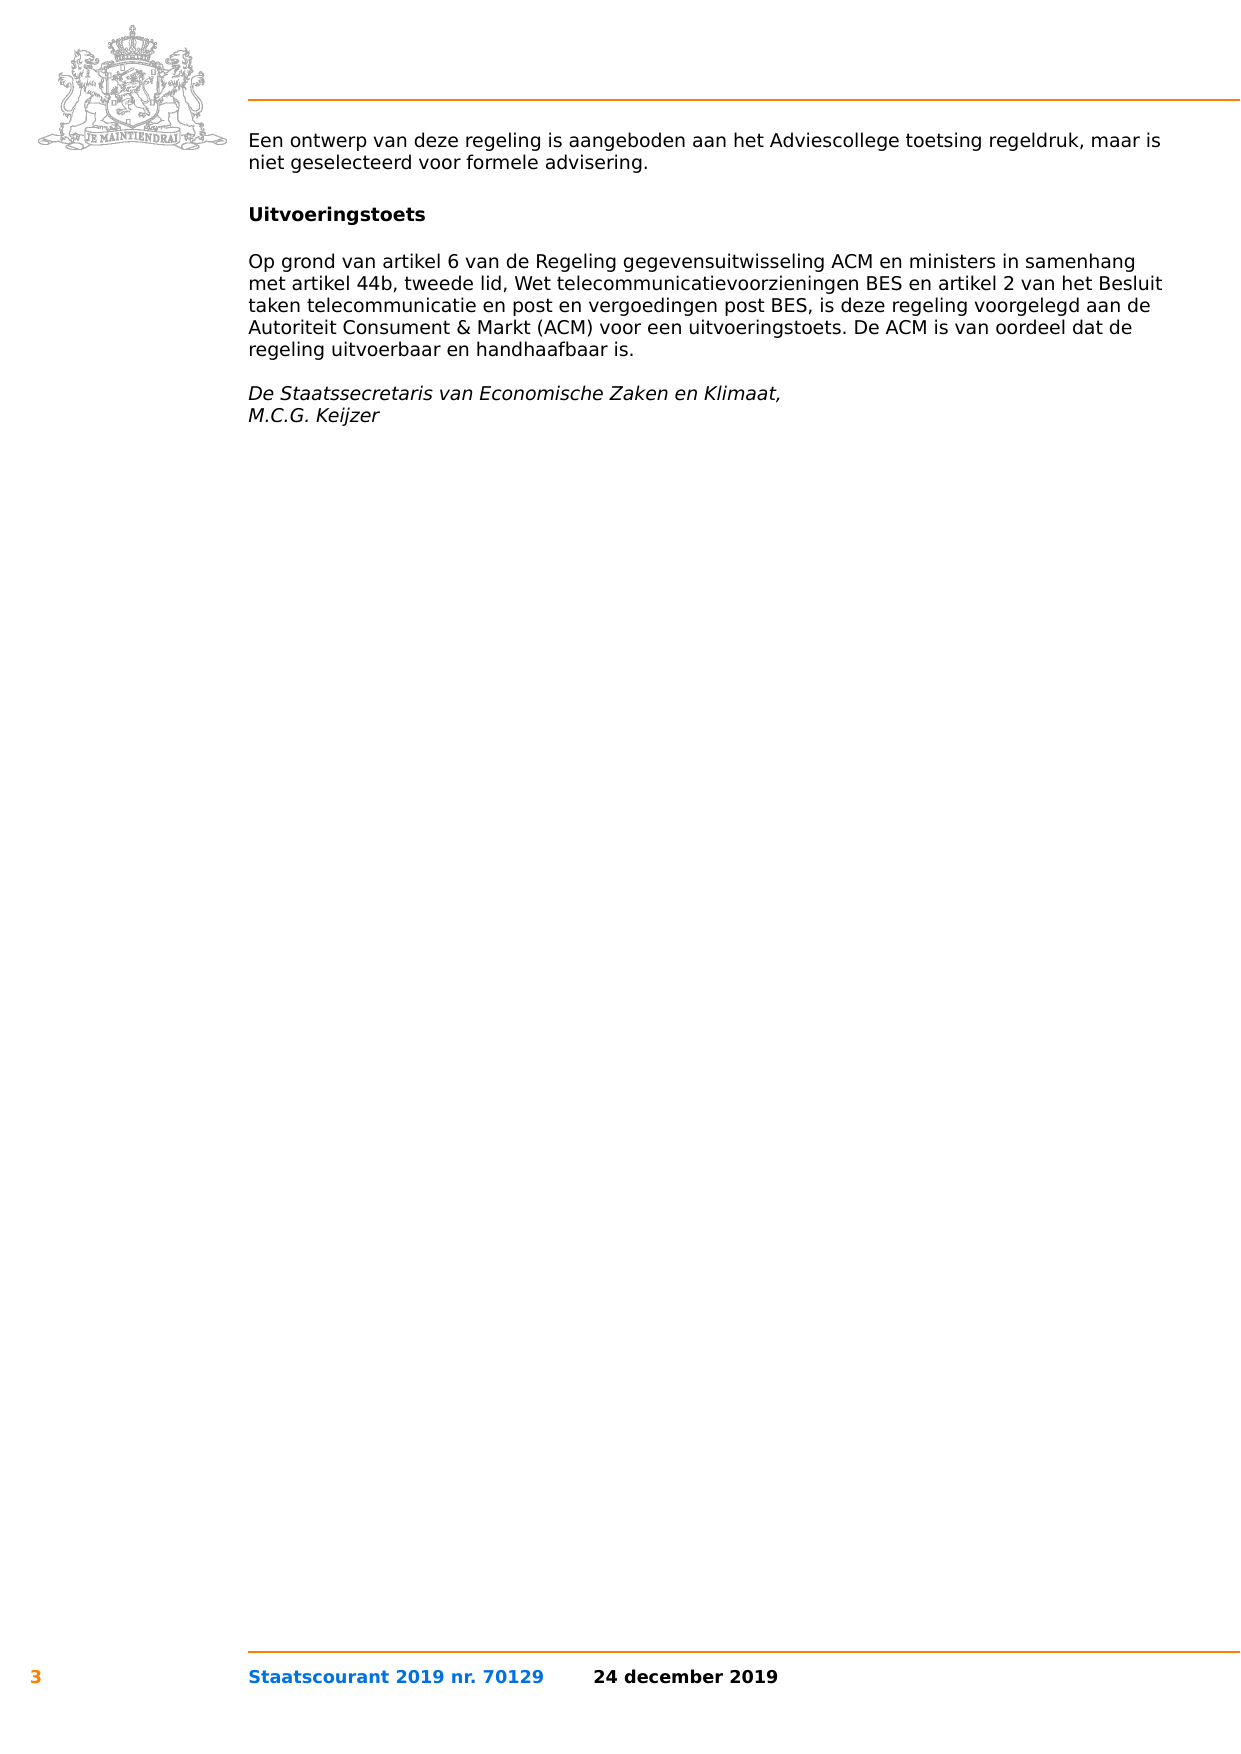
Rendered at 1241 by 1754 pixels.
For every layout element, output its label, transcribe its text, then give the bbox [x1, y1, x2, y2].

text Op grond van artikel 6 van de Regeling gegevensuitwisseling ACM en ministers in samenhang met artikel 44b, tweede lid, Wet telecommunicatievoorzieningen BES en artikel 2 van het Besluit taken telecommunicatie en post en vergoedingen post BES, is deze regeling voorgelegd aan de Autoriteit Consument & Markt (ACM) voor een uitvoeringstoets. De ACM is van oordeel dat de regeling uitvoerbaar en handhaafbaar is. [248, 251, 1163, 361]
text De Staatssecretaris van Economische Zaken en Klimaat, M.C.G. Keijzer [248, 383, 1163, 427]
subtitle Uitvoeringstoets [248, 204, 1163, 226]
text Een ontwerp van deze regeling is aangeboden aan het Adviescollege toetsing regeldruk, maar is niet geselecteerd voor formele advisering. [248, 130, 1163, 174]
picture [38, 25, 227, 150]
